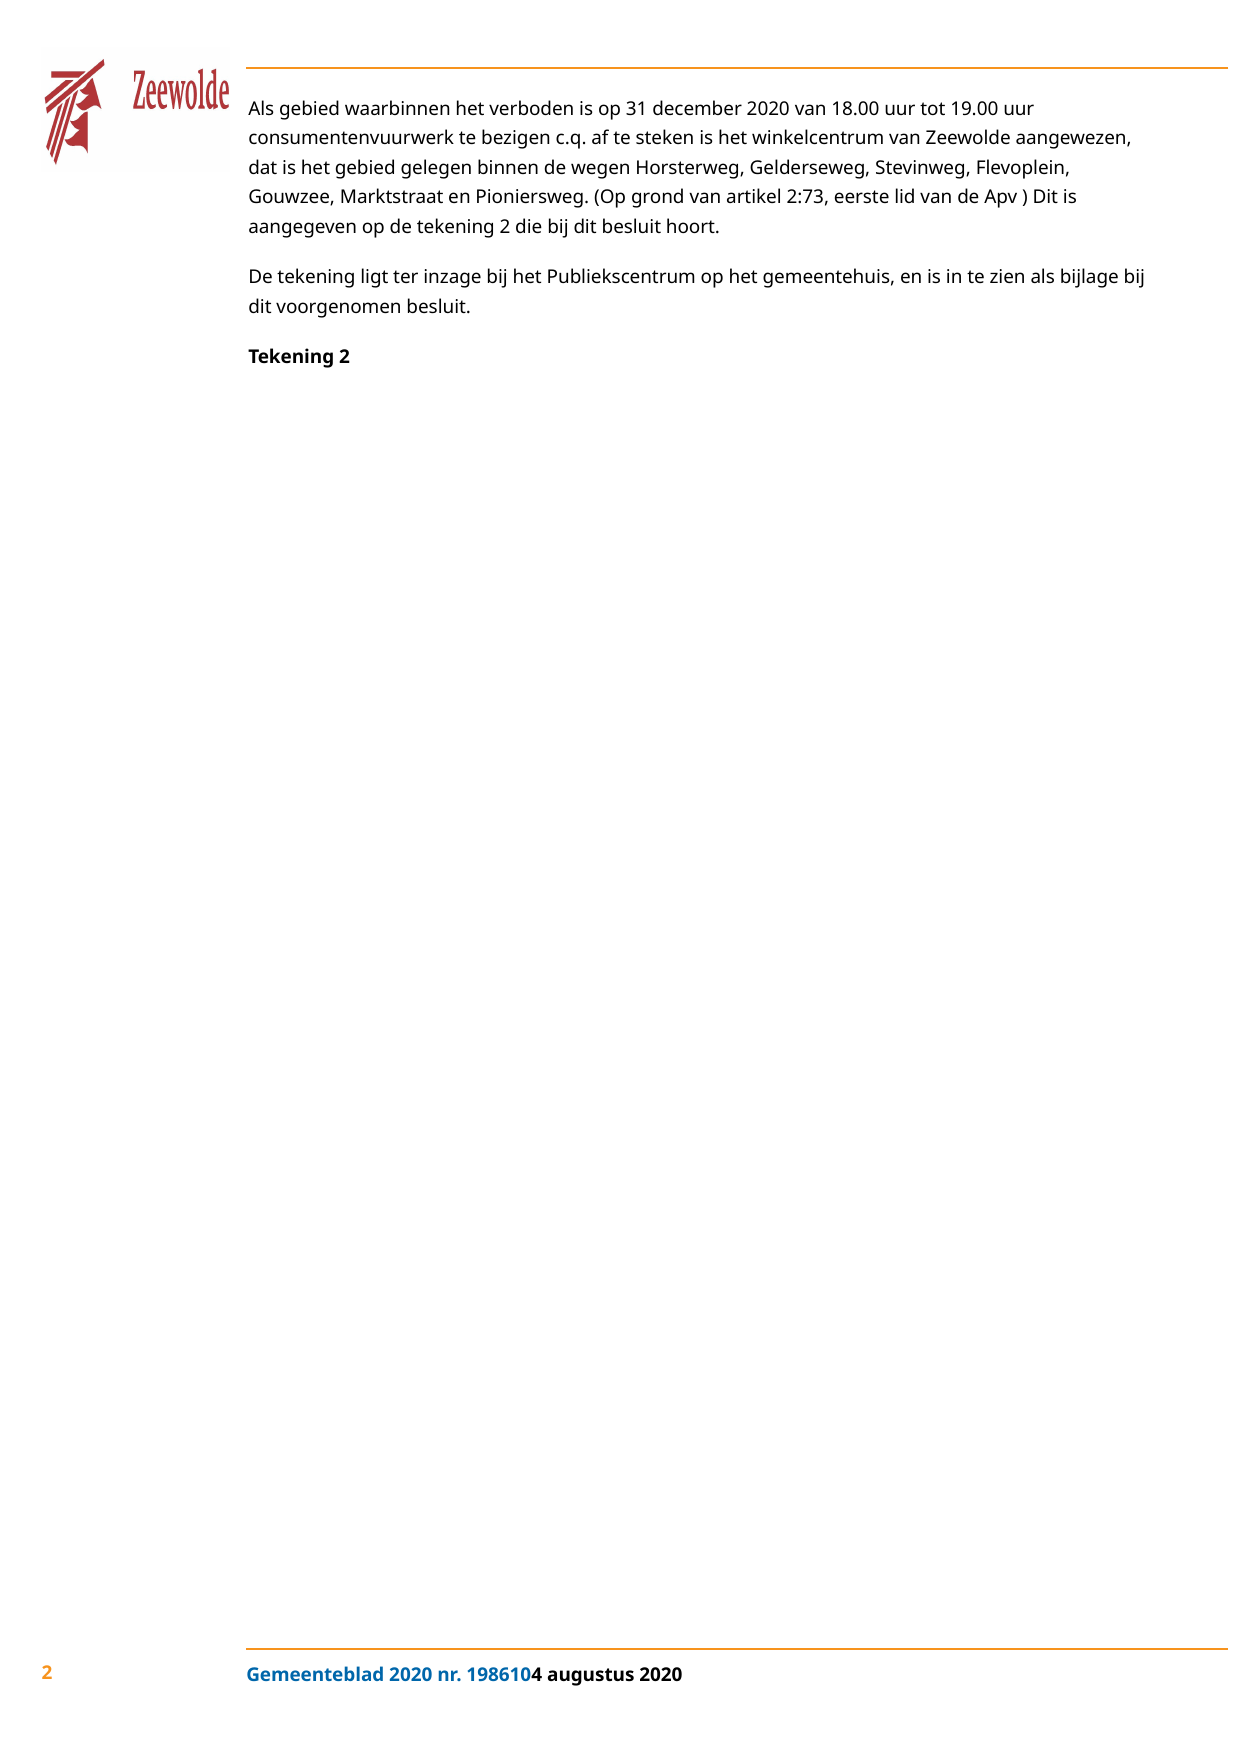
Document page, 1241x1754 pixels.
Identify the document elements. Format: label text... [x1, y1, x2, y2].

picture [41, 47, 231, 172]
text Als gebied waarbinnen het verboden is op 31 december 2020 van 18.00 uur tot 19.00 uur consumentenvuurwerk te bezigen c.q. af te steken is het winkelcentrum van Zeewolde aangewezen, dat is het gebied gelegen binnen de wegen Horsterweg, Gelderseweg, Stevinweg, Flevoplein, Gouwzee, Marktstraat en Pioniersweg. (Op grond van artikel 2:73, eerste lid van de Apv ) Dit is aangegeven op de tekening 2 die bij dit besluit hoort. [248, 95, 1152, 239]
text Tekening 2 [248, 343, 1152, 369]
text De tekening ligt ter inzage bij het Publiekscentrum op het gemeentehuis, en is in te zien als bijlage bij dit voorgenomen besluit. [248, 263, 1152, 319]
